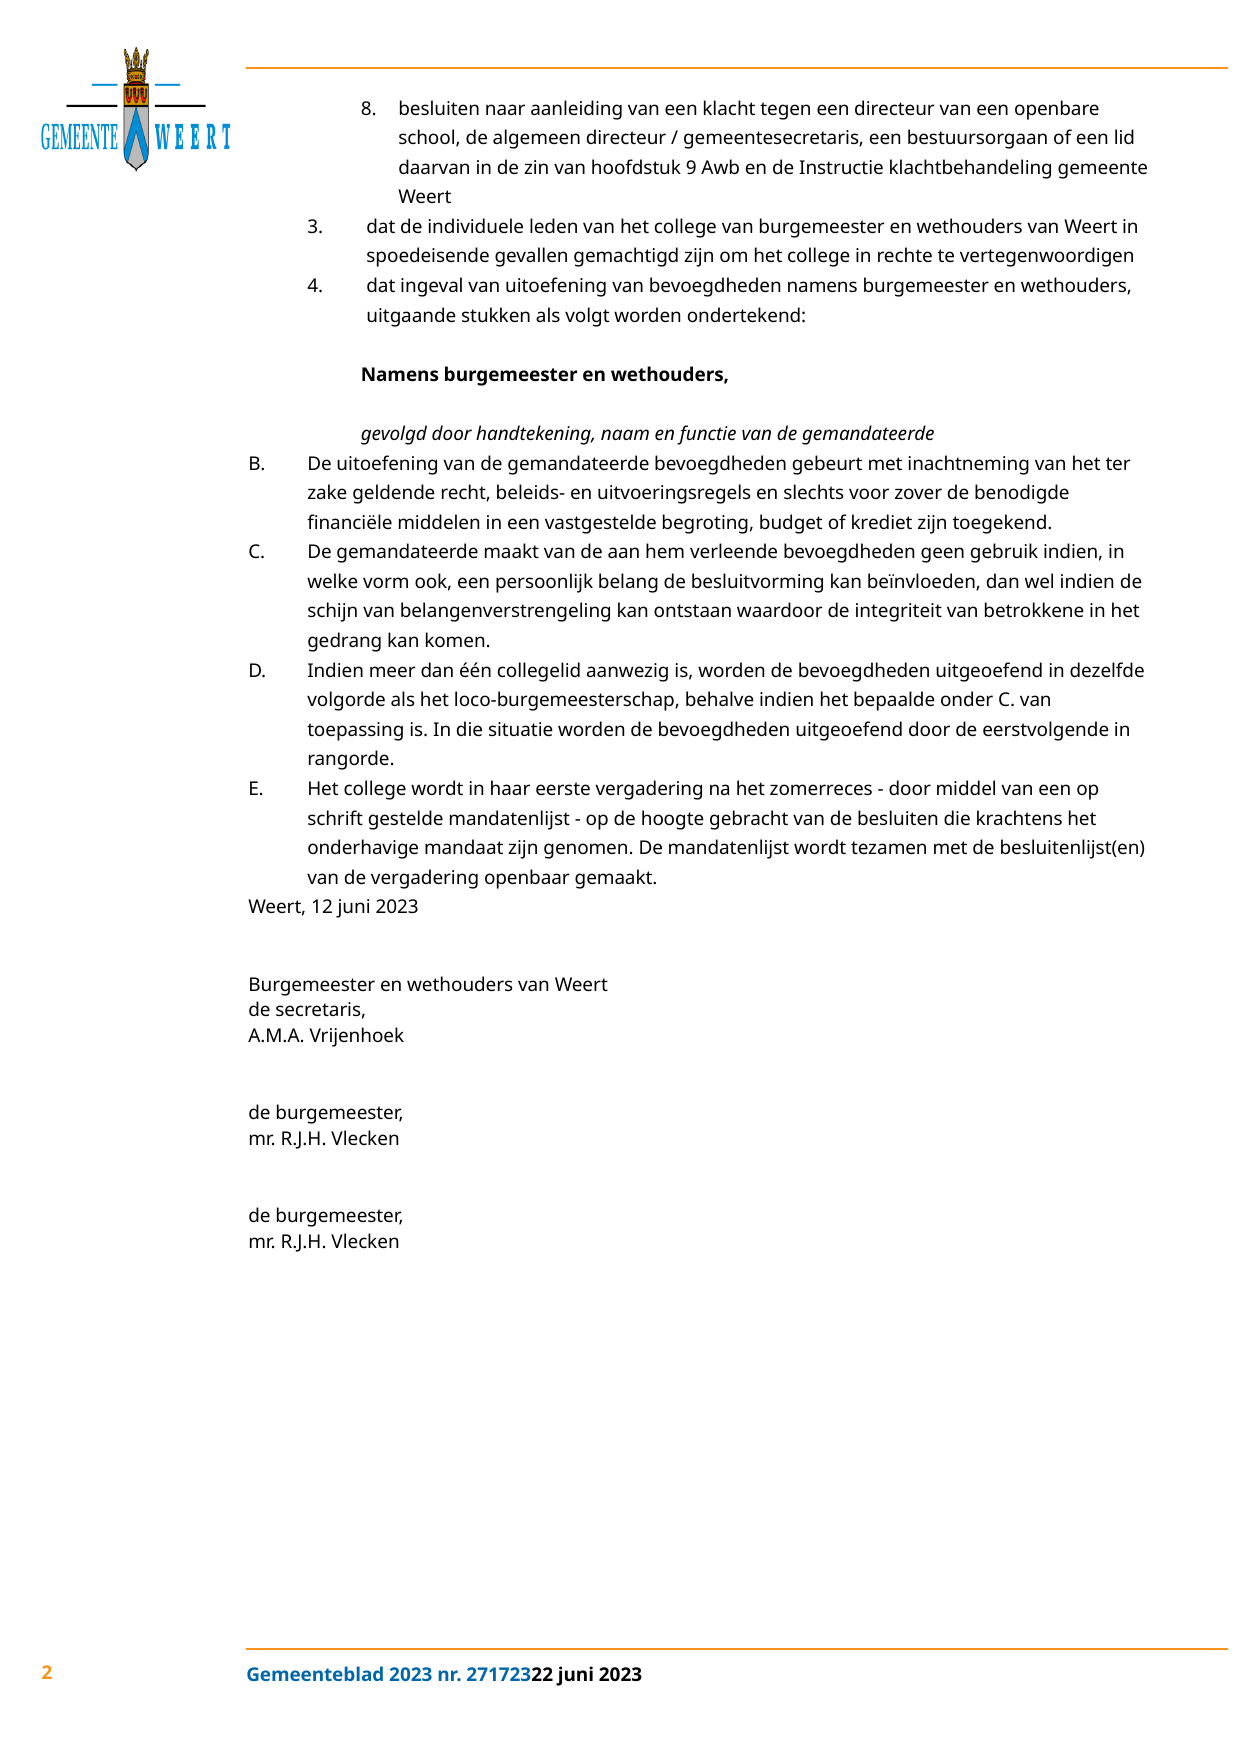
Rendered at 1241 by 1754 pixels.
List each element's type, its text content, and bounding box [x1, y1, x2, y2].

picture [41, 47, 231, 172]
list De uitoefening van de gemandateerde bevoegdheden gebeurt met inachtneming van het ter zake geldende recht, beleids- en uitvoeringsregels en slechts voor zover de benodigde financiële middelen in een vastgestelde begroting, budget of krediet zijn toegekend. [248, 450, 1152, 535]
list besluiten naar aanleiding van een klacht tegen een directeur van een openbare school, de algemeen directeur / gemeentesecretaris, een bestuursorgaan of een lid daarvan in de zin van hoofdstuk 9 Awb en de Instructie klachtbehandeling gemeente Weert [361, 95, 1152, 209]
text de burgemeester, [248, 1099, 1152, 1125]
text de burgemeester, [248, 1202, 1152, 1228]
text mr. R.J.H. Vlecken [248, 1228, 1152, 1254]
text de secretaris, [248, 996, 1152, 1022]
list Indien meer dan één collegelid aanwezig is, worden de bevoegdheden uitgeoefend in dezelfde volgorde als het loco-burgemeesterschap, behalve indien het bepaalde onder C. van toepassing is. In die situatie worden de bevoegdheden uitgeoefend door de eerstvolgende in rangorde. [248, 657, 1152, 771]
text A.M.A. Vrijenhoek [248, 1022, 1152, 1048]
list Het college wordt in haar eerste vergadering na het zomerreces - door middel van een op schrift gestelde mandatenlijst - op de hoogte gebracht van de besluiten die krachtens het onderhavige mandaat zijn genomen. De mandatenlijst wordt tezamen met de besluitenlijst(en) van de vergadering openbaar gemaakt. [248, 775, 1152, 890]
list dat de individuele leden van het college van burgemeester en wethouders van Weert in spoedeisende gevallen gemachtigd zijn om het college in rechte te vertegenwoordigen [307, 213, 1152, 268]
text Weert, 12 juni 2023 [248, 893, 1152, 919]
list De gemandateerde maakt van de aan hem verleende bevoegdheden geen gebruik indien, in welke vorm ook, een persoonlijk belang de besluitvorming kan beïnvloeden, dan wel indien de schijn van belangenverstrengeling kan ontstaan waardoor de integriteit van betrokkene in het gedrang kan komen. [248, 538, 1152, 653]
text Burgemeester en wethouders van Weert [248, 971, 1152, 996]
text mr. R.J.H. Vlecken [248, 1125, 1152, 1151]
list dat ingeval van uitoefening van bevoegdheden namens burgemeester en wethouders, uitgaande stukken als volgt worden ondertekend: [307, 272, 1152, 328]
list gevolgd door handtekening, naam en functie van de gemandateerde [323, 420, 1152, 446]
list Namens burgemeester en wethouders, [323, 361, 1152, 387]
